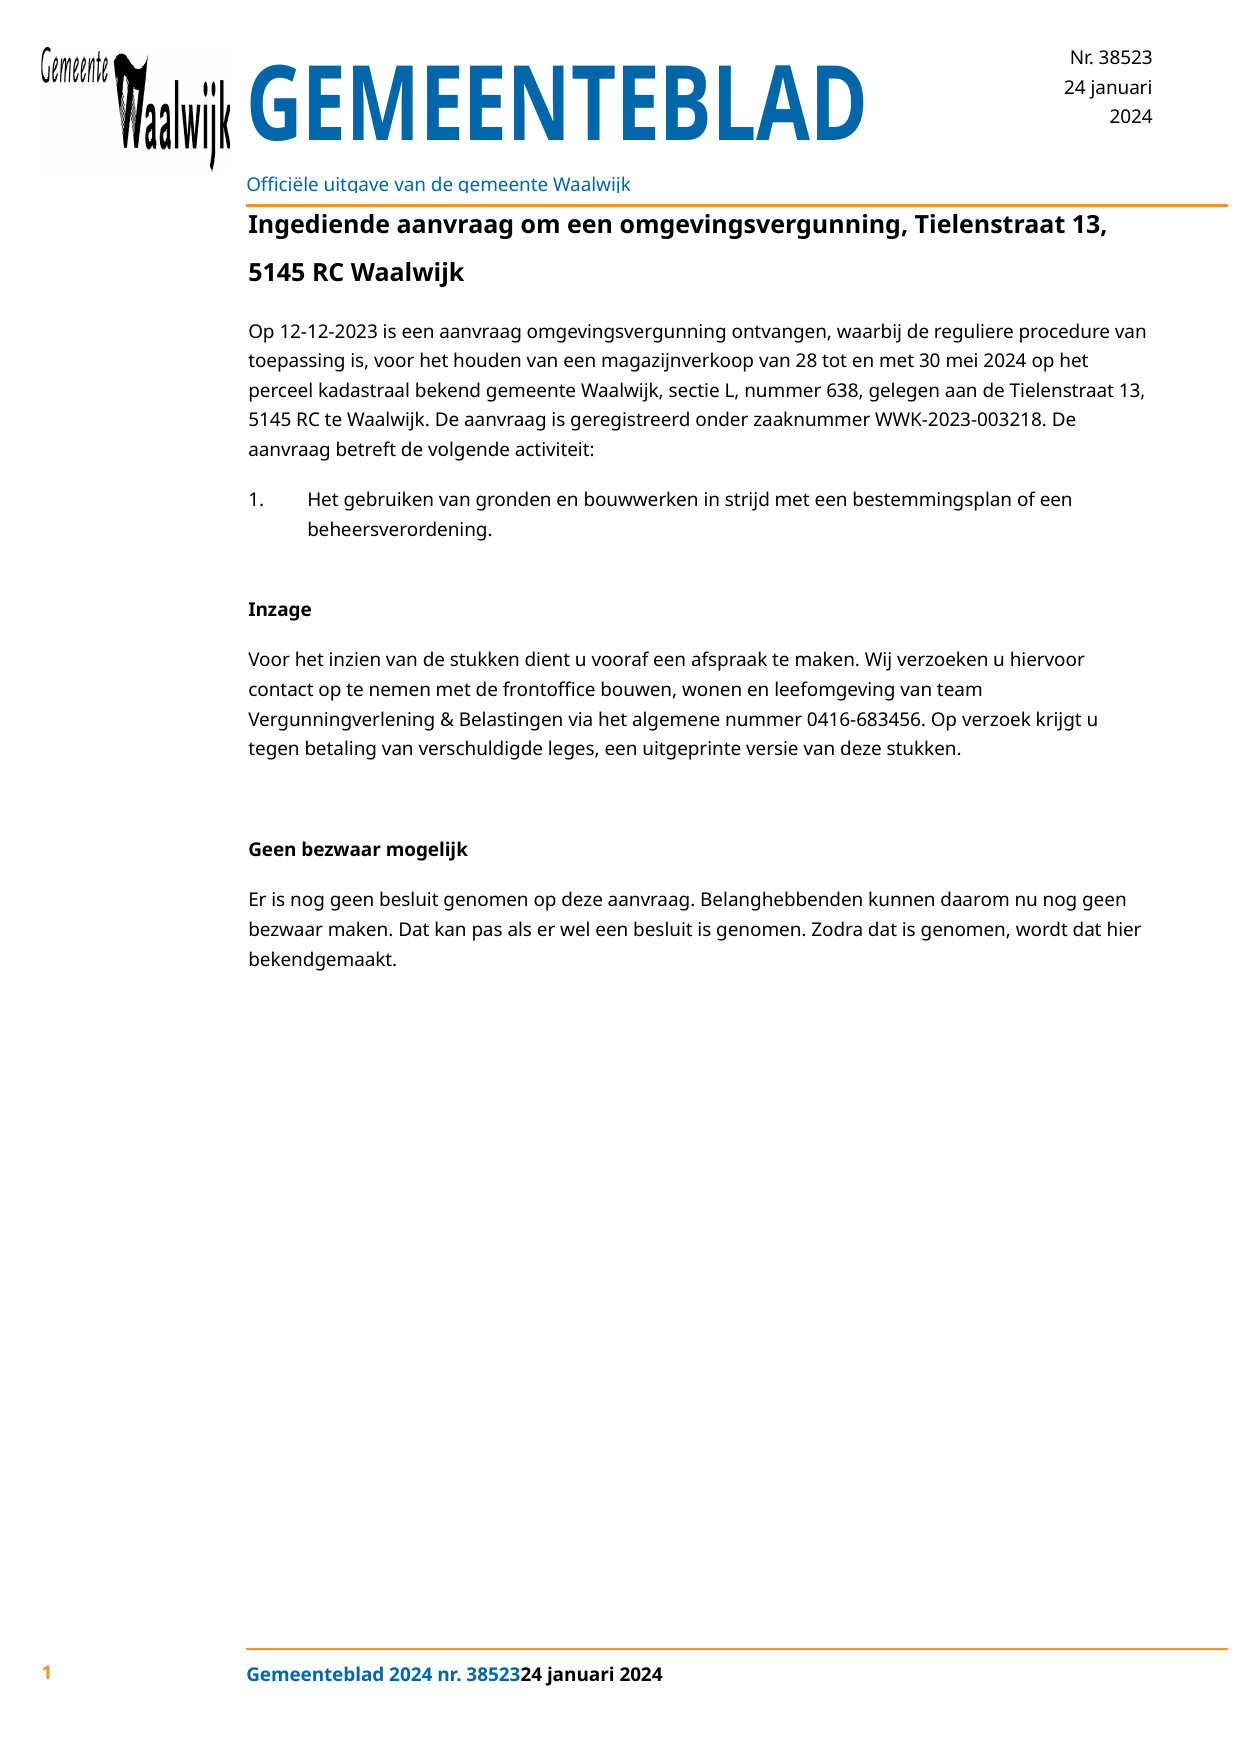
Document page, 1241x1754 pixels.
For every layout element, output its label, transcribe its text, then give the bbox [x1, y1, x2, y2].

text Er is nog geen besluit genomen op deze aanvraag. Belanghebbenden kunnen daarom nu nog geen bezwaar maken. Dat kan pas als er wel een besluit is genomen. Zodra dat is genomen, wordt dat hier bekendgemaakt. [248, 887, 1152, 972]
text Inzage [248, 596, 1152, 622]
text Voor het inzien van de stukken dient u vooraf een afspraak te maken. Wij verzoeken u hiervoor contact op te nemen met de frontoffice bouwen, wonen en leefomgeving van team Vergunningverlening & Belastingen via het algemene nummer 0416-683456. Op verzoek krijgt u tegen betaling van verschuldigde leges, een uitgeprinte versie van deze stukken. [248, 647, 1152, 761]
text Ingediende aanvraag om een omgevingsvergunning, Tielenstraat 13, 5145 RC Waalwijk [248, 207, 1152, 288]
list Het gebruiken van gronden en bouwwerken in strijd met een bestemmingsplan of een beheersverordening. [248, 487, 1152, 542]
picture [41, 47, 231, 172]
text Op 12-12-2023 is een aanvraag omgevingsvergunning ontvangen, waarbij de reguliere procedure van toepassing is, voor het houden van een magazijnverkoop van 28 tot en met 30 mei 2024 op het perceel kadastraal bekend gemeente Waalwijk, sectie L, nummer 638, gelegen aan de Tielenstraat 13, 5145 RC te Waalwijk. De aanvraag is geregistreerd onder zaaknummer WWK-2023-003218. De aanvraag betreft de volgende activiteit: [248, 318, 1152, 462]
text Geen bezwaar mogelijk [248, 836, 1152, 862]
